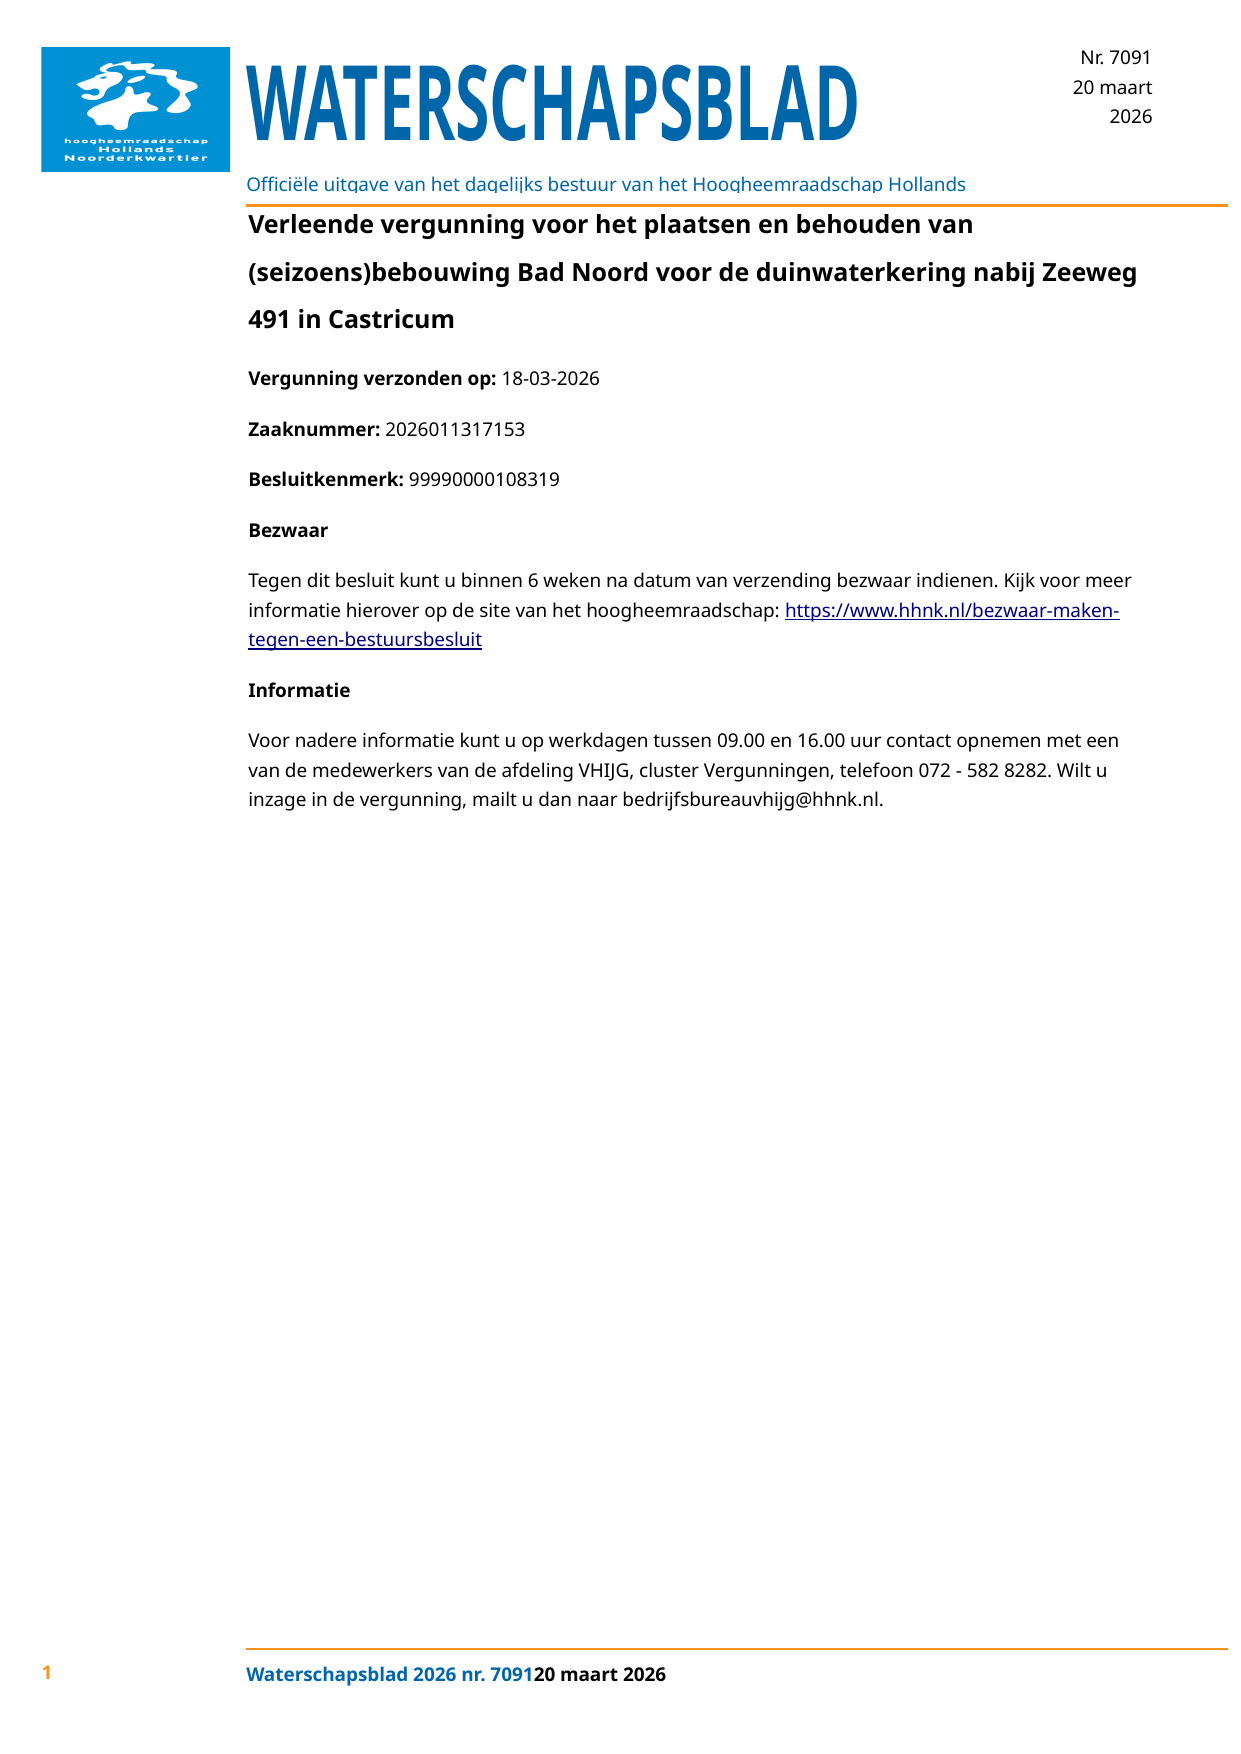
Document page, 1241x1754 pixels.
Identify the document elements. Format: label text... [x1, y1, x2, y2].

picture [78, 64, 122, 99]
text Tegen dit besluit kunt u binnen 6 weken na datum van verzending bezwaar indienen. Kijk voor meer informatie hierover op de site van het hoogheemraadschap: https://www.hhnk.nl/bezwaar-maken-tegen-een-bestuursbesluit [248, 567, 1152, 652]
picture [88, 87, 157, 130]
text Bezwaar [248, 517, 1152, 542]
text Voor nadere informatie kunt u op werkdagen tussen 09.00 en 16.00 uur contact opnemen met een van de medewerkers van de afdeling VHIJG, cluster Vergunningen, telefoon 072 - 582 8282. Wilt u inzage in de vergunning, mailt u dan naar bedrijfsbureauvhijg@hhnk.nl. [248, 727, 1152, 812]
text Verleende vergunning voor het plaatsen en behouden van (seizoens)bebouwing Bad Noord voor de duinwaterkering nabij Zeeweg 491 in Castricum [248, 207, 1152, 336]
text Vergunning verzonden op: 18-03-2026 [248, 366, 1152, 391]
picture [129, 76, 144, 82]
text Besluitkenmerk: 99990000108319 [248, 466, 1152, 492]
text Informatie [248, 677, 1152, 702]
picture [118, 62, 197, 112]
text Zaaknummer: 2026011317153 [248, 416, 1152, 442]
